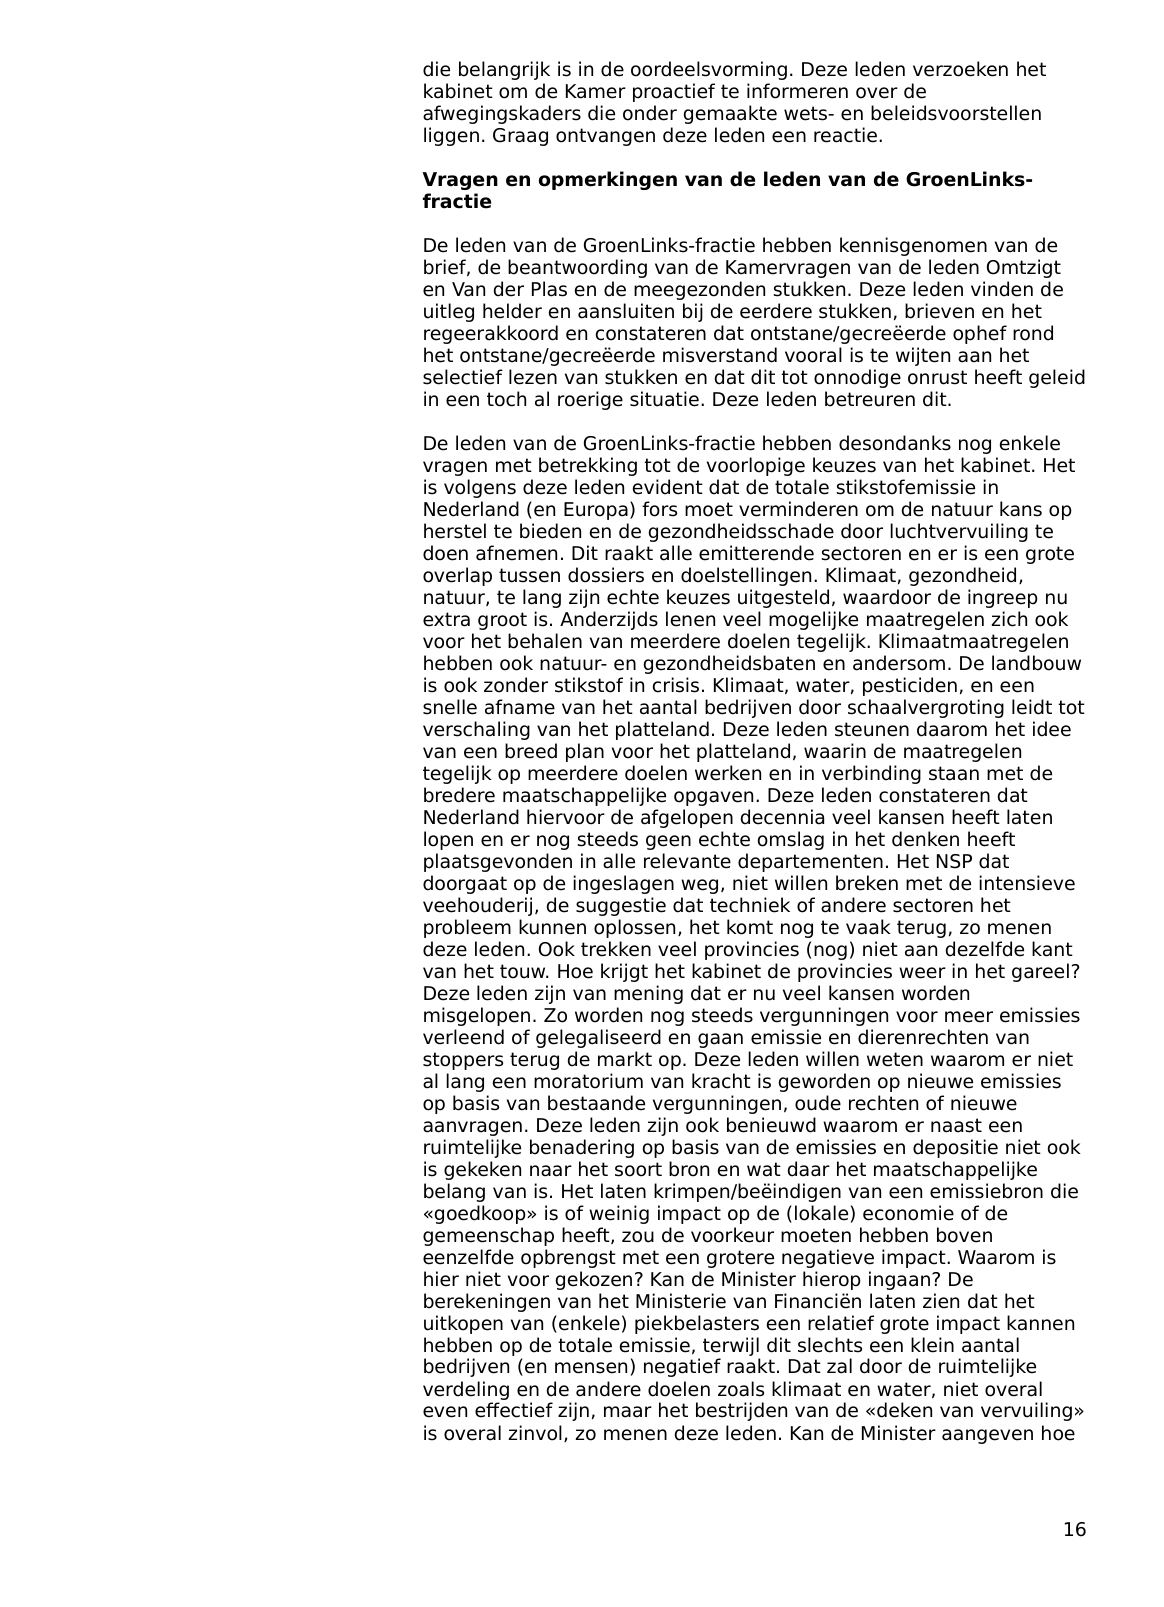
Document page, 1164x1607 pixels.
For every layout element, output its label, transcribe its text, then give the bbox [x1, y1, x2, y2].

text De leden van de GroenLinks-fractie hebben kennisgenomen van de brief, de beantwoording van de Kamervragen van de leden Omtzigt en Van der Plas en de meegezonden stukken. Deze leden vinden de uitleg helder en aansluiten bij de eerdere stukken, brieven en het regeerakkoord en constateren dat ontstane/gecreëerde ophef rond het ontstane/gecreëerde misverstand vooral is te wijten aan het selectief lezen van stukken en dat dit tot onnodige onrust heeft geleid in een toch al roerige situatie. Deze leden betreuren dit. [422, 235, 1087, 411]
text De leden van de GroenLinks-fractie hebben desondanks nog enkele vragen met betrekking tot de voorlopige keuzes van het kabinet. Het is volgens deze leden evident dat de totale stikstofemissie in Nederland (en Europa) fors moet verminderen om de natuur kans op herstel te bieden en de gezondheidsschade door luchtvervuiling te doen afnemen. Dit raakt alle emitterende sectoren en er is een grote overlap tussen dossiers en doelstellingen. Klimaat, gezondheid, natuur, te lang zijn echte keuzes uitgesteld, waardoor de ingreep nu extra groot is. Anderzijds lenen veel mogelijke maatregelen zich ook voor het behalen van meerdere doelen tegelijk. Klimaatmaatregelen hebben ook natuur- en gezondheidsbaten en andersom. De landbouw is ook zonder stikstof in crisis. Klimaat, water, pesticiden, en een snelle afname van het aantal bedrijven door schaalvergroting leidt tot verschaling van het platteland. Deze leden steunen daarom het idee van een breed plan voor het platteland, waarin de maatregelen tegelijk op meerdere doelen werken en in verbinding staan met de bredere maatschappelijke opgaven. Deze leden constateren dat Nederland hiervoor de afgelopen decennia veel kansen heeft laten lopen en er nog steeds geen echte omslag in het denken heeft plaatsgevonden in alle relevante departementen. Het NSP dat doorgaat op de ingeslagen weg, niet willen breken met de intensieve veehouderij, de suggestie dat techniek of andere sectoren het probleem kunnen oplossen, het komt nog te vaak terug, zo menen deze leden. Ook trekken veel provincies (nog) niet aan dezelfde kant van het touw. Hoe krijgt het kabinet de provincies weer in het gareel? Deze leden zijn van mening dat er nu veel kansen worden misgelopen. Zo worden nog steeds vergunningen voor meer emissies verleend of gelegaliseerd en gaan emissie en dierenrechten van stoppers terug de markt op. Deze leden willen weten waarom er niet al lang een moratorium van kracht is geworden op nieuwe emissies op basis van bestaande vergunningen, oude rechten of nieuwe aanvragen. Deze leden zijn ook benieuwd waarom er naast een ruimtelijke benadering op basis van de emissies en depositie niet ook is gekeken naar het soort bron en wat daar het maatschappelijke belang van is. Het laten krimpen/beëindigen van een emissiebron die «goedkoop» is of weinig impact op de (lokale) economie of de gemeenschap heeft, zou de voorkeur moeten hebben boven eenzelfde opbrengst met een grotere negatieve impact. Waarom is hier niet voor gekozen? Kan de Minister hierop ingaan? De berekeningen van het Ministerie van Financiën laten zien dat het uitkopen van (enkele) piekbelasters een relatief grote impact kannen hebben op de totale emissie, terwijl dit slechts een klein aantal bedrijven (en mensen) negatief raakt. Dat zal door de ruimtelijke verdeling en de andere doelen zoals klimaat en water, niet overal even effectief zijn, maar het bestrijden van de «deken van vervuiling» is overal zinvol, zo menen deze leden. Kan de Minister aangeven hoe [422, 433, 1087, 1444]
text die belangrijk is in de oordeelsvorming. Deze leden verzoeken het kabinet om de Kamer proactief te informeren over de afwegingskaders die onder gemaakte wets- en beleidsvoorstellen liggen. Graag ontvangen deze leden een reactie. [422, 59, 1087, 147]
subtitle Vragen en opmerkingen van de leden van de GroenLinks-fractie [422, 169, 1087, 213]
